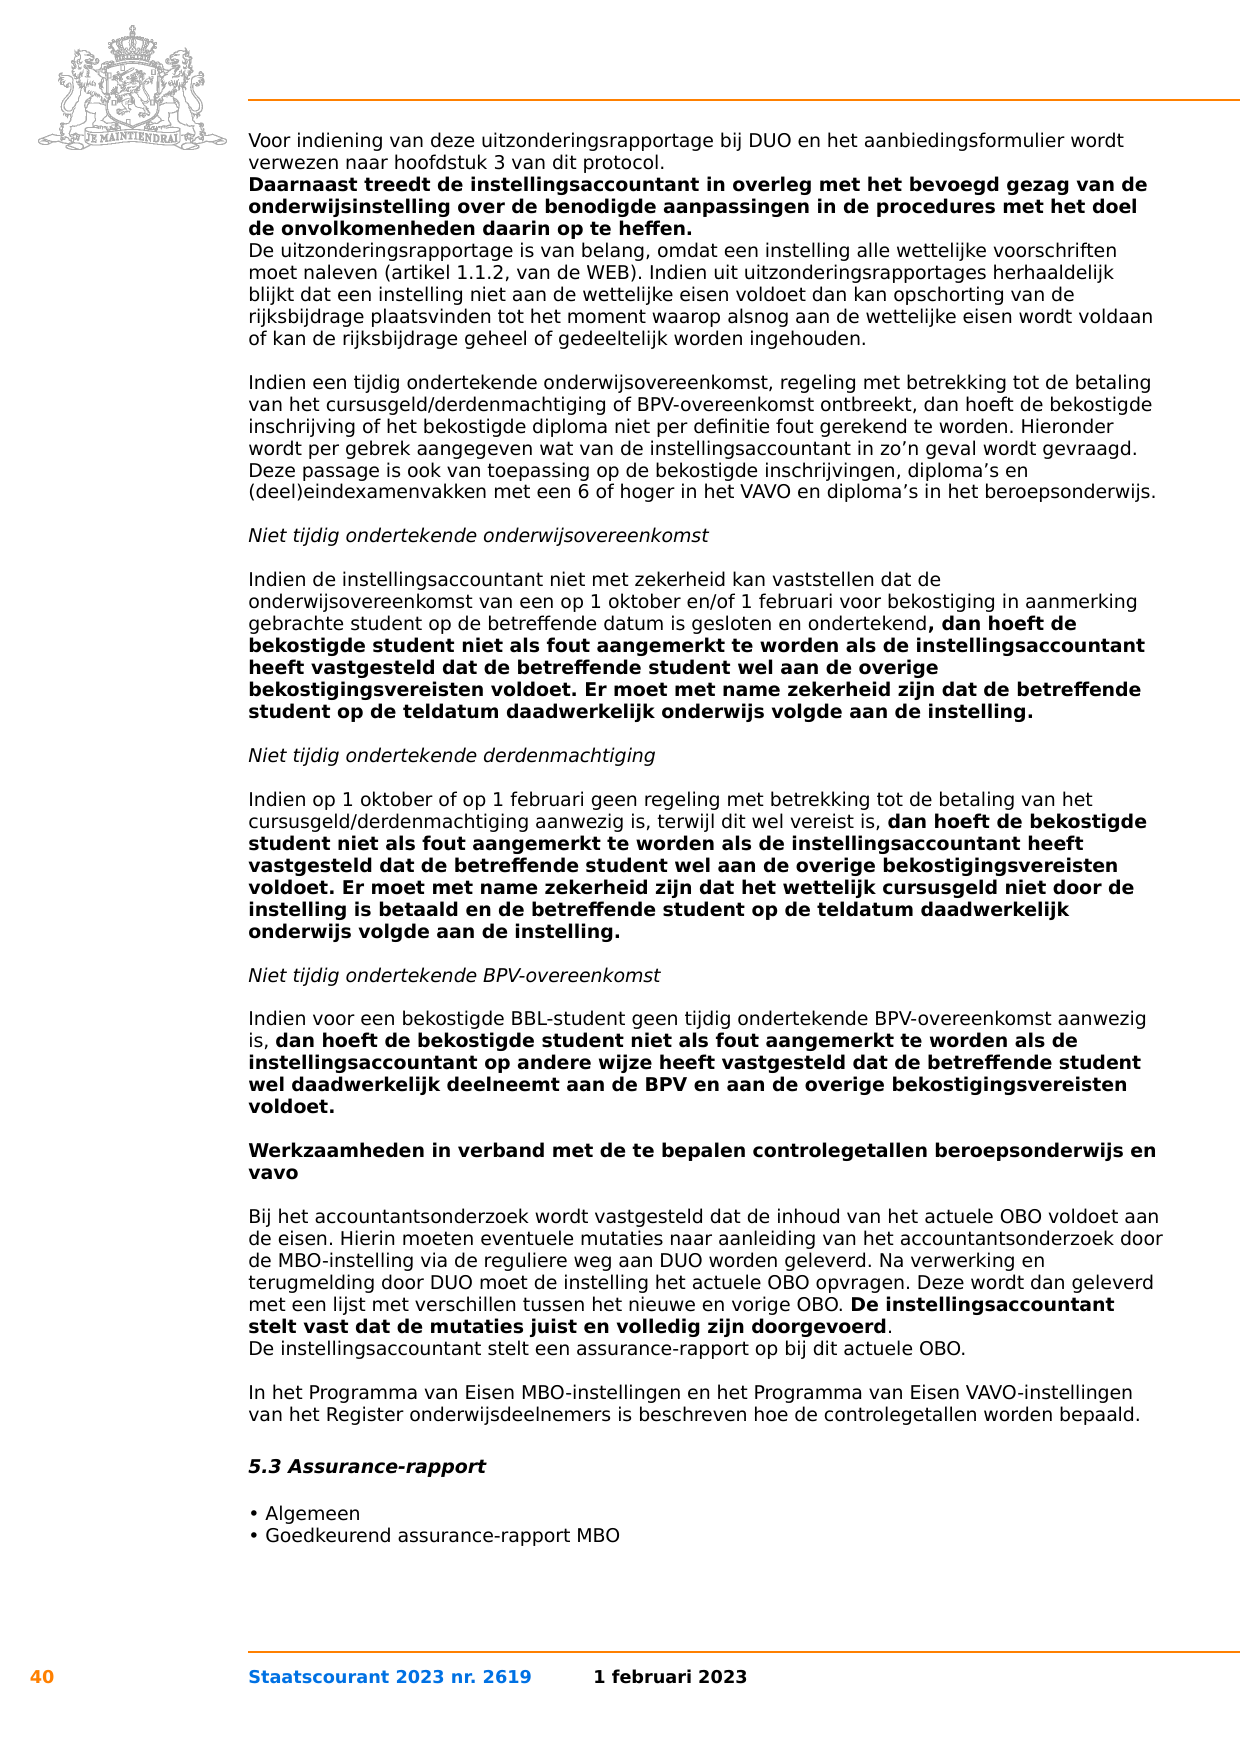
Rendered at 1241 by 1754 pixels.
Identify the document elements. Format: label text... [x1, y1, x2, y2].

picture [38, 25, 227, 150]
text Voor indiening van deze uitzonderingsrapportage bij DUO en het aanbiedingsformulier wordt verwezen naar hoofdstuk 3 van dit protocol. [248, 130, 1163, 174]
text • Algemeen [248, 1503, 1163, 1524]
text Bij het accountantsonderzoek wordt vastgesteld dat de inhoud van het actuele OBO voldoet aan de eisen. Hierin moeten eventuele mutaties naar aanleiding van het accountantsonderzoek door de MBO-instelling via de reguliere weg aan DUO worden geleverd. Na verwerking en terugmelding door DUO moet de instelling het actuele OBO opvragen. Deze wordt dan geleverd met een lijst met verschillen tussen het nieuwe en vorige OBO. De instellingsaccountant stelt vast dat de mutaties juist en volledig zijn doorgevoerd. [248, 1206, 1163, 1338]
text Daarnaast treedt de instellingsaccountant in overleg met het bevoegd gezag van de onderwijsinstelling over de benodigde aanpassingen in de procedures met het doel de onvolkomenheden daarin op te heffen. [248, 174, 1163, 240]
text De uitzonderingsrapportage is van belang, omdat een instelling alle wettelijke voorschriften moet naleven (artikel 1.1.2, van de WEB). Indien uit uitzonderingsrapportages herhaaldelijk blijkt dat een instelling niet aan de wettelijke eisen voldoet dan kan opschorting van de rijksbijdrage plaatsvinden tot het moment waarop alsnog aan de wettelijke eisen wordt voldaan of kan de rijksbijdrage geheel of gedeeltelijk worden ingehouden. [248, 240, 1163, 350]
subtitle Werkzaamheden in verband met de te bepalen controlegetallen beroepsonderwijs en vavo [248, 1140, 1163, 1184]
text Indien de instellingsaccountant niet met zekerheid kan vaststellen dat de onderwijsovereenkomst van een op 1 oktober en/of 1 februari voor bekostiging in aanmerking gebrachte student op de betreffende datum is gesloten en ondertekend, dan hoeft de bekostigde student niet als fout aangemerkt te worden als de instellingsaccountant heeft vastgesteld dat de betreffende student wel aan de overige bekostigingsvereisten voldoet. Er moet met name zekerheid zijn dat de betreffende student op de teldatum daadwerkelijk onderwijs volgde aan de instelling. [248, 569, 1163, 723]
subtitle Niet tijdig ondertekende onderwijsovereenkomst [248, 525, 1163, 547]
text Indien voor een bekostigde BBL-student geen tijdig ondertekende BPV-overeenkomst aanwezig is, dan hoeft de bekostigde student niet als fout aangemerkt te worden als de instellingsaccountant op andere wijze heeft vastgesteld dat de betreffende student wel daadwerkelijk deelneemt aan de BPV en aan de overige bekostigingsvereisten voldoet. [248, 1008, 1163, 1118]
text • Goedkeurend assurance-rapport MBO [248, 1524, 1163, 1547]
text De instellingsaccountant stelt een assurance-rapport op bij dit actuele OBO. [248, 1338, 1163, 1360]
text Indien een tijdig ondertekende onderwijsovereenkomst, regeling met betrekking tot de betaling van het cursusgeld/derdenmachtiging of BPV-overeenkomst ontbreekt, dan hoeft de bekostigde inschrijving of het bekostigde diploma niet per definitie fout gerekend te worden. Hieronder wordt per gebrek aangegeven wat van de instellingsaccountant in zo’n geval wordt gevraagd. Deze passage is ook van toepassing op de bekostigde inschrijvingen, diploma’s en (deel)eindexamenvakken met een 6 of hoger in het VAVO en diploma’s in het beroepsonderwijs. [248, 372, 1163, 503]
text In het Programma van Eisen MBO-instellingen en het Programma van Eisen VAVO-instellingen van het Register onderwijsdeelnemers is beschreven hoe de controlegetallen worden bepaald. [248, 1382, 1163, 1426]
subtitle Niet tijdig ondertekende BPV-overeenkomst [248, 964, 1163, 986]
subtitle 5.3 Assurance-rapport [248, 1456, 1163, 1478]
text Indien op 1 oktober of op 1 februari geen regeling met betrekking tot de betaling van het cursusgeld/derdenmachtiging aanwezig is, terwijl dit wel vereist is, dan hoeft de bekostigde student niet als fout aangemerkt te worden als de instellingsaccountant heeft vastgesteld dat de betreffende student wel aan de overige bekostigingsvereisten voldoet. Er moet met name zekerheid zijn dat het wettelijk cursusgeld niet door de instelling is betaald en de betreffende student op de teldatum daadwerkelijk onderwijs volgde aan de instelling. [248, 789, 1163, 943]
subtitle Niet tijdig ondertekende derdenmachtiging [248, 745, 1163, 767]
